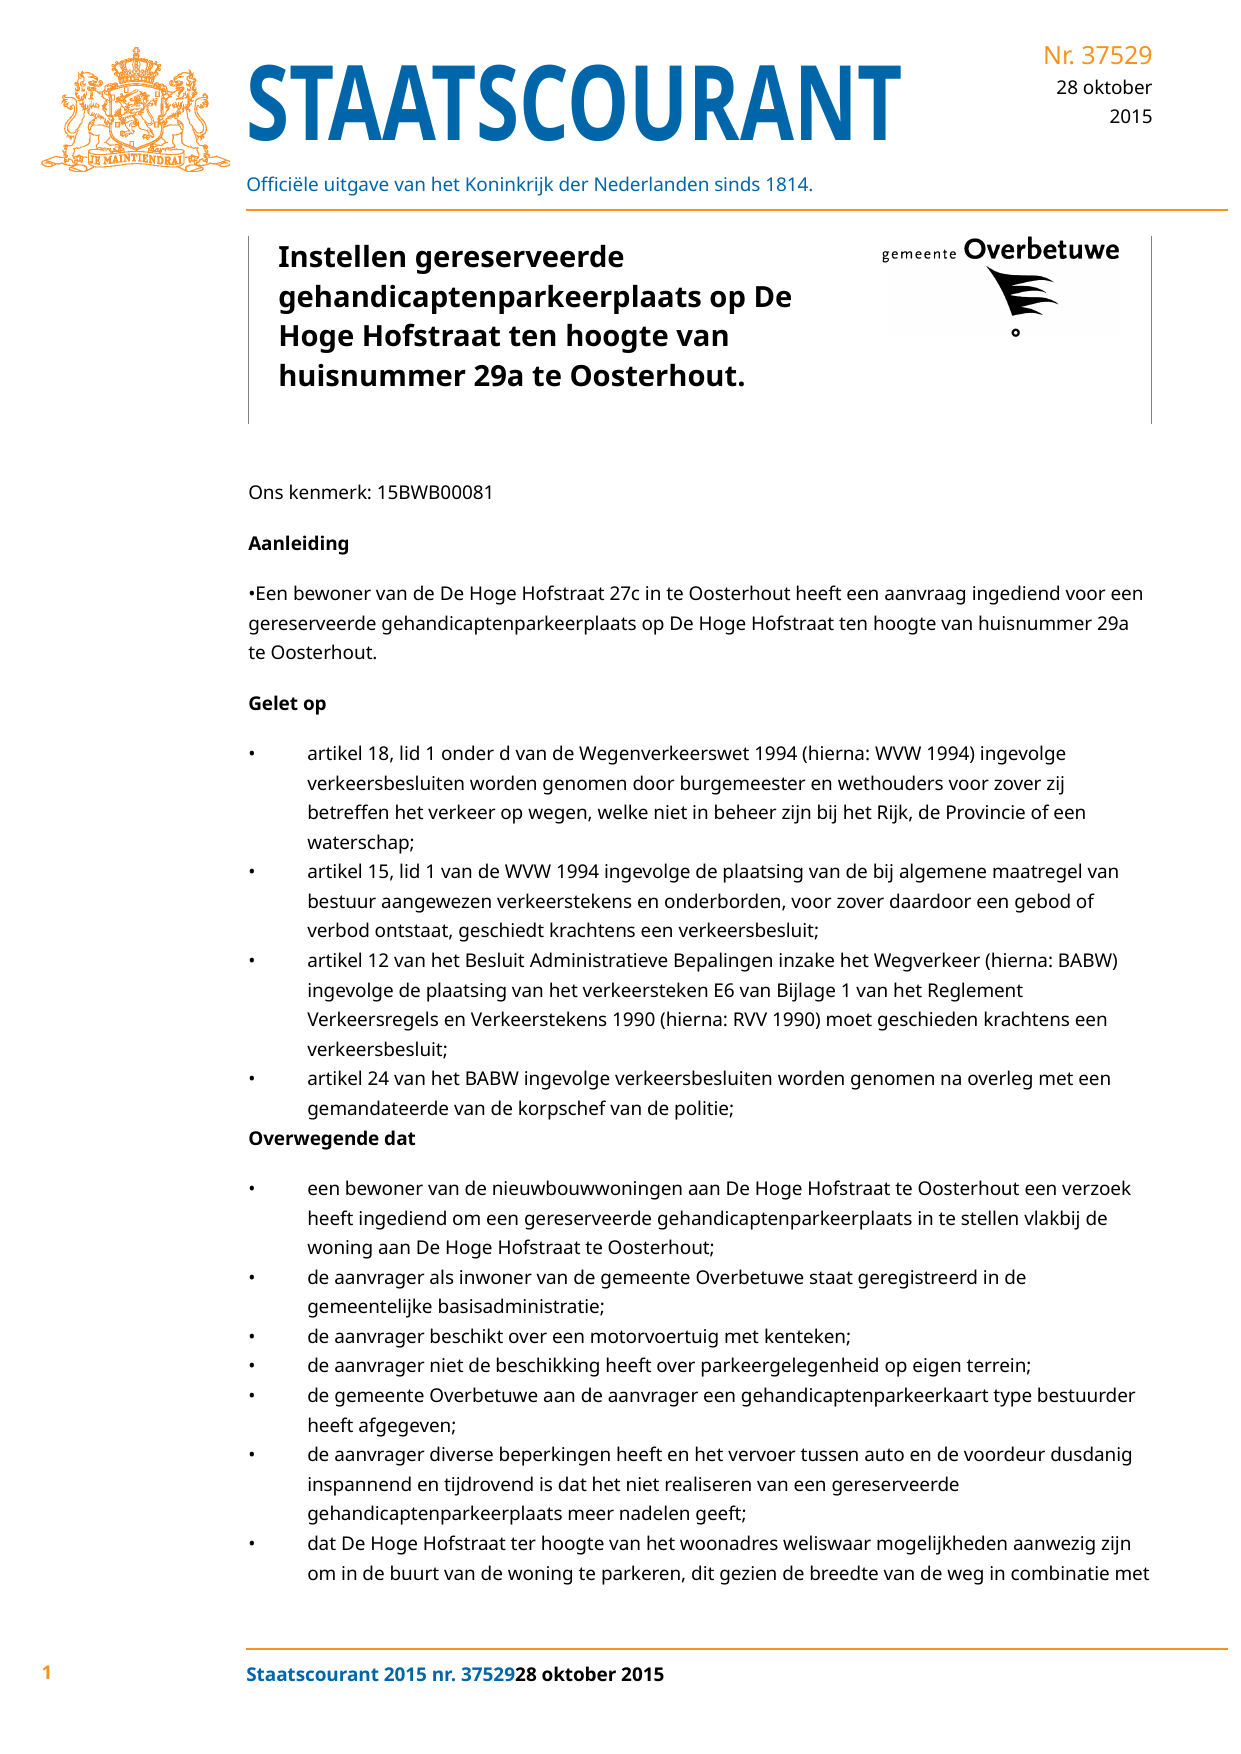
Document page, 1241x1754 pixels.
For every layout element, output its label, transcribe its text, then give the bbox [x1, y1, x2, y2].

table_header [850, 236, 1151, 424]
list een bewoner van de nieuwbouwwoningen aan De Hoge Hofstraat te Oosterhout een verzoek heeft ingediend om een gereserveerde gehandicaptenparkeerplaats in te stellen vlakbij de woning aan De Hoge Hofstraat te Oosterhout; [248, 1175, 1152, 1260]
picture [882, 236, 1119, 337]
list de aanvrager als inwoner van de gemeente Overbetuwe staat geregistreerd in de gemeentelijke basisadministratie; [248, 1264, 1152, 1319]
picture [41, 47, 231, 172]
list artikel 15, lid 1 van de WVW 1994 ingevolge de plaatsing van de bij algemene maatregel van bestuur aangewezen verkeerstekens en onderborden, voor zover daardoor een gebod of verbod ontstaat, geschiedt krachtens een verkeersbesluit; [248, 858, 1152, 943]
text •Een bewoner van de De Hoge Hofstraat 27c in te Oosterhout heeft een aanvraag ingediend voor een gereserveerde gehandicaptenparkeerplaats op De Hoge Hofstraat ten hoogte van huisnummer 29a te Oosterhout. [248, 580, 1152, 665]
text Overwegende dat [248, 1125, 1152, 1151]
list artikel 24 van het BABW ingevolge verkeersbesluiten worden genomen na overleg met een gemandateerde van de korpschef van de politie; [248, 1066, 1152, 1121]
list de gemeente Overbetuwe aan de aanvrager een gehandicaptenparkeerkaart type bestuurder heeft afgegeven; [248, 1382, 1152, 1438]
table_header Instellen gereserveerde gehandicaptenparkeerplaats op De Hoge Hofstraat ten hoogte van huisnummer 29a te Oosterhout. [249, 236, 850, 424]
text Gelet op [248, 690, 1152, 716]
list de aanvrager diverse beperkingen heeft en het vervoer tussen auto en de voordeur dusdanig inspannend en tijdrovend is dat het niet realiseren van een gereserveerde gehandicaptenparkeerplaats meer nadelen geeft; [248, 1441, 1152, 1526]
text Aanleiding [248, 530, 1152, 556]
list de aanvrager beschikt over een motorvoertuig met kenteken; [248, 1323, 1152, 1349]
list de aanvrager niet de beschikking heeft over parkeergelegenheid op eigen terrein; [248, 1353, 1152, 1378]
list artikel 18, lid 1 onder d van de Wegenverkeerswet 1994 (hierna: WVW 1994) ingevolge verkeersbesluiten worden genomen door burgemeester en wethouders voor zover zij betreffen het verkeer op wegen, welke niet in beheer zijn bij het Rijk, de Provincie of een waterschap; [248, 740, 1152, 855]
list artikel 12 van het Besluit Administratieve Bepalingen inzake het Wegverkeer (hierna: BABW) ingevolge de plaatsing van het verkeersteken E6 van Bijlage 1 van het Reglement Verkeersregels en Verkeerstekens 1990 (hierna: RVV 1990) moet geschieden krachtens een verkeersbesluit; [248, 947, 1152, 1062]
text Ons kenmerk: 15BWB00081 [248, 479, 1152, 505]
list dat De Hoge Hofstraat ter hoogte van het woonadres weliswaar mogelijkheden aanwezig zijn om in de buurt van de woning te parkeren, dit gezien de breedte van de weg in combinatie met [248, 1530, 1152, 1586]
